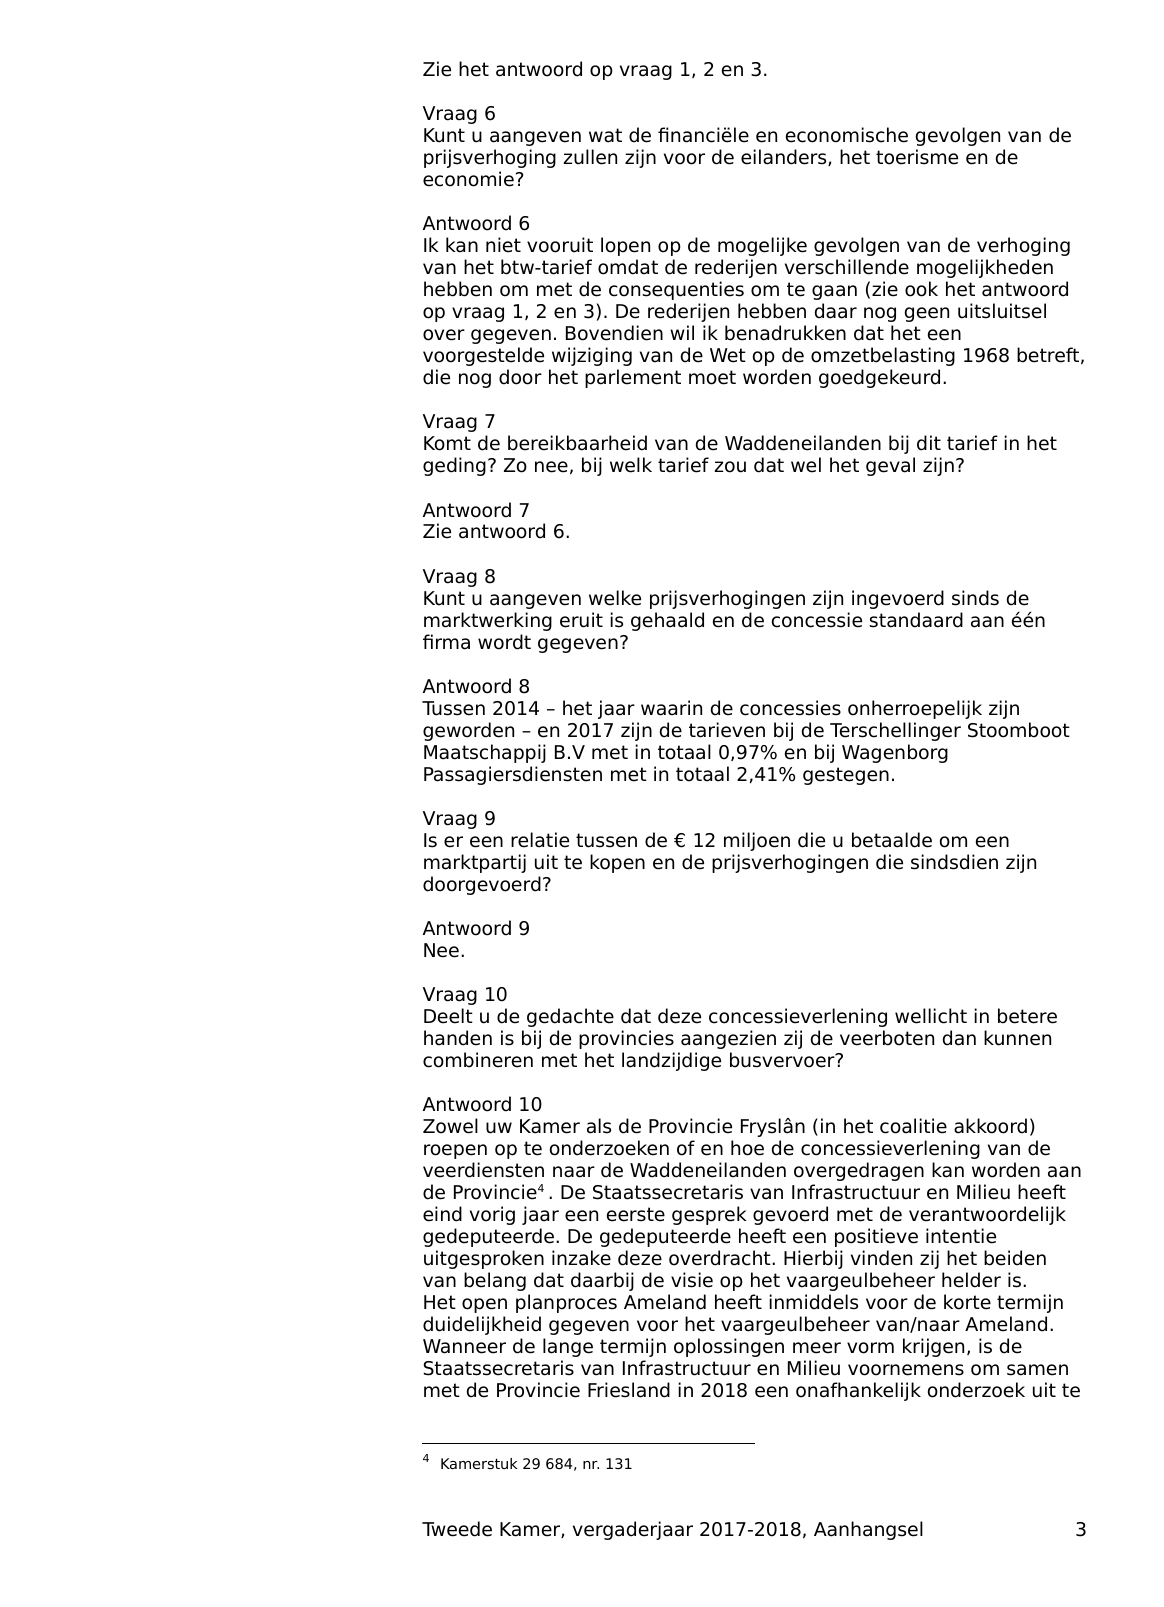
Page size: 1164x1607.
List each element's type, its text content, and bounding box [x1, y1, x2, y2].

text Vraag 6 [422, 103, 1087, 125]
text Is er een relatie tussen de € 12 miljoen die u betaalde om een marktpartij uit te kopen en de prijsverhogingen die sindsdien zijn doorgevoerd? [422, 830, 1087, 896]
text Vraag 7 [422, 411, 1087, 433]
text Antwoord 10 [422, 1094, 1087, 1116]
text Zie antwoord 6. [422, 521, 1087, 543]
text Zowel uw Kamer als de Provincie Fryslân (in het coalitie akkoord) roepen op te onderzoeken of en hoe de concessieverlening van de veerdiensten naar de Waddeneilanden overgedragen kan worden aan de Provincie. De Staatssecretaris van Infrastructuur en Milieu heeft eind vorig jaar een eerste gesprek gevoerd met de verantwoordelijk gedeputeerde. De gedeputeerde heeft een positieve intentie uitgesproken inzake deze overdracht. Hierbij vinden zij het beiden van belang dat daarbij de visie op het vaargeulbeheer helder is. [422, 1116, 1087, 1292]
text Komt de bereikbaarheid van de Waddeneilanden bij dit tarief in het geding? Zo nee, bij welk tarief zou dat wel het geval zijn? [422, 433, 1087, 477]
text Kamerstuk 29 684, nr. 131 [422, 1452, 1087, 1474]
text Nee. [422, 940, 1087, 962]
text Kunt u aangeven welke prijsverhogingen zijn ingevoerd sinds de marktwerking eruit is gehaald en de concessie standaard aan één firma wordt gegeven? [422, 588, 1087, 653]
text Antwoord 9 [422, 918, 1087, 940]
text Vraag 10 [422, 984, 1087, 1006]
text Deelt u de gedachte dat deze concessieverlening wellicht in betere handen is bij de provincies aangezien zij de veerboten dan kunnen combineren met het landzijdige busvervoer? [422, 1006, 1087, 1072]
text Vraag 9 [422, 808, 1087, 830]
text Ik kan niet vooruit lopen op de mogelijke gevolgen van de verhoging van het btw-tarief omdat de rederijen verschillende mogelijkheden hebben om met de consequenties om te gaan (zie ook het antwoord op vraag 1, 2 en 3). De rederijen hebben daar nog geen uitsluitsel over gegeven. Bovendien wil ik benadrukken dat het een voorgestelde wijziging van de Wet op de omzetbelasting 1968 betreft, die nog door het parlement moet worden goedgekeurd. [422, 235, 1087, 389]
text Zie het antwoord op vraag 1, 2 en 3. [422, 59, 1087, 81]
text Antwoord 7 [422, 499, 1087, 521]
text Antwoord 6 [422, 213, 1087, 235]
text Tussen 2014 – het jaar waarin de concessies onherroepelijk zijn geworden – en 2017 zijn de tarieven bij de Terschellinger Stoomboot Maatschappij B.V met in totaal 0,97% en bij Wagenborg Passagiersdiensten met in totaal 2,41% gestegen. [422, 698, 1087, 786]
text Vraag 8 [422, 566, 1087, 588]
text Het open planproces Ameland heeft inmiddels voor de korte termijn duidelijkheid gegeven voor het vaargeulbeheer van/naar Ameland. Wanneer de lange termijn oplossingen meer vorm krijgen, is de Staatssecretaris van Infrastructuur en Milieu voornemens om samen met de Provincie Friesland in 2018 een onafhankelijk onderzoek uit te [422, 1292, 1087, 1402]
text Antwoord 8 [422, 676, 1087, 698]
text Kunt u aangeven wat de financiële en economische gevolgen van de prijsverhoging zullen zijn voor de eilanders, het toerisme en de economie? [422, 125, 1087, 191]
